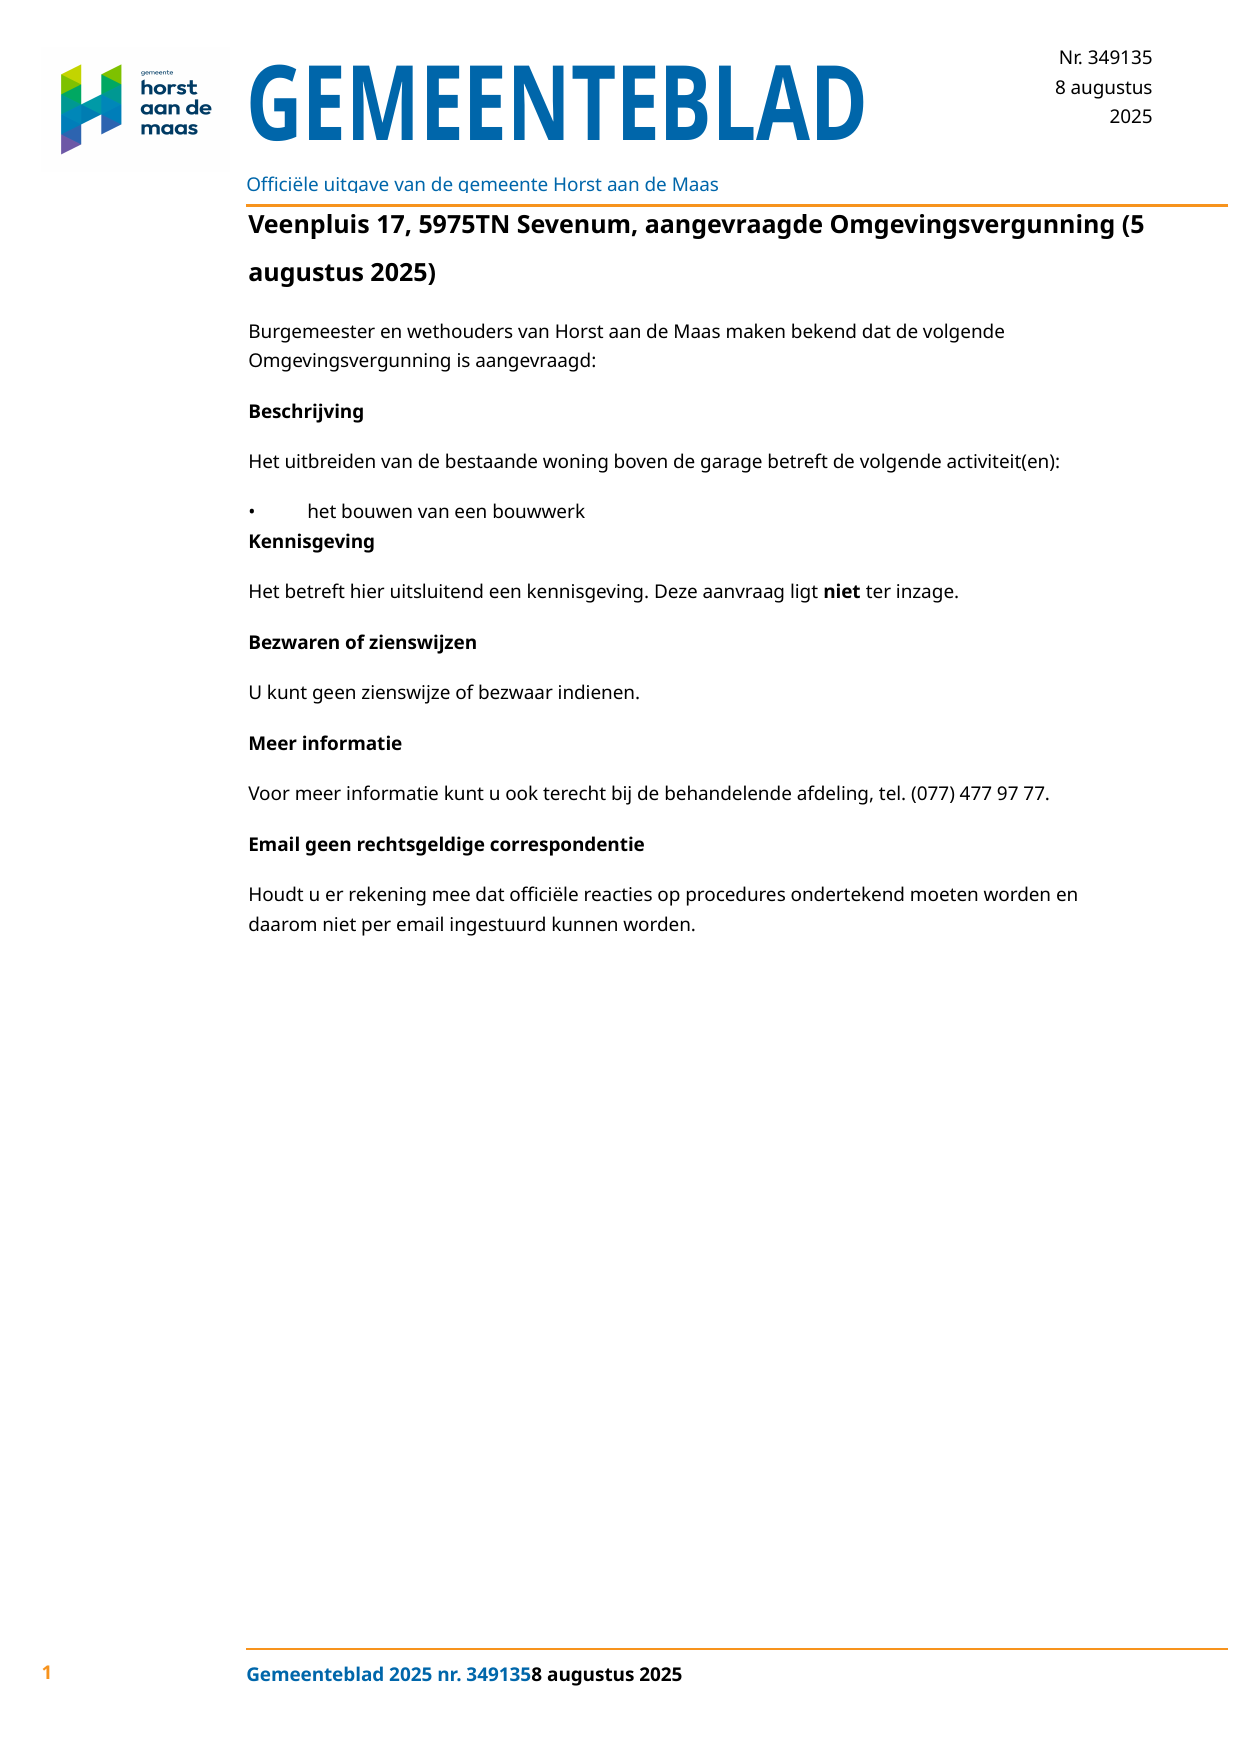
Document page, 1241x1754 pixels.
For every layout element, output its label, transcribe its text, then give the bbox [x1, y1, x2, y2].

text Kennisgeving [248, 528, 1152, 554]
text U kunt geen zienswijze of bezwaar indienen. [248, 679, 1152, 705]
text Voor meer informatie kunt u ook terecht bij de behandelende afdeling, tel. (077) 477 97 77. [248, 780, 1152, 806]
text Het uitbreiden van de bestaande woning boven de garage betreft de volgende activiteit(en): [248, 448, 1152, 474]
text Email geen rechtsgeldige correspondentie [248, 831, 1152, 857]
list het bouwen van een bouwwerk [248, 499, 1152, 524]
text Burgemeester en wethouders van Horst aan de Maas maken bekend dat de volgende Omgevingsvergunning is aangevraagd: [248, 318, 1152, 373]
text Beschrijving [248, 398, 1152, 424]
text Het betreft hier uitsluitend een kennisgeving. Deze aanvraag ligt niet ter inzage. [248, 579, 1152, 604]
text Meer informatie [248, 730, 1152, 756]
text Houdt u er rekening mee dat officiële reacties op procedures ondertekend moeten worden en daarom niet per email ingestuurd kunnen worden. [248, 881, 1152, 937]
text Veenpluis 17, 5975TN Sevenum, aangevraagde Omgevingsvergunning (5 augustus 2025) [248, 207, 1152, 288]
picture [41, 47, 231, 172]
text Bezwaren of zienswijzen [248, 629, 1152, 655]
